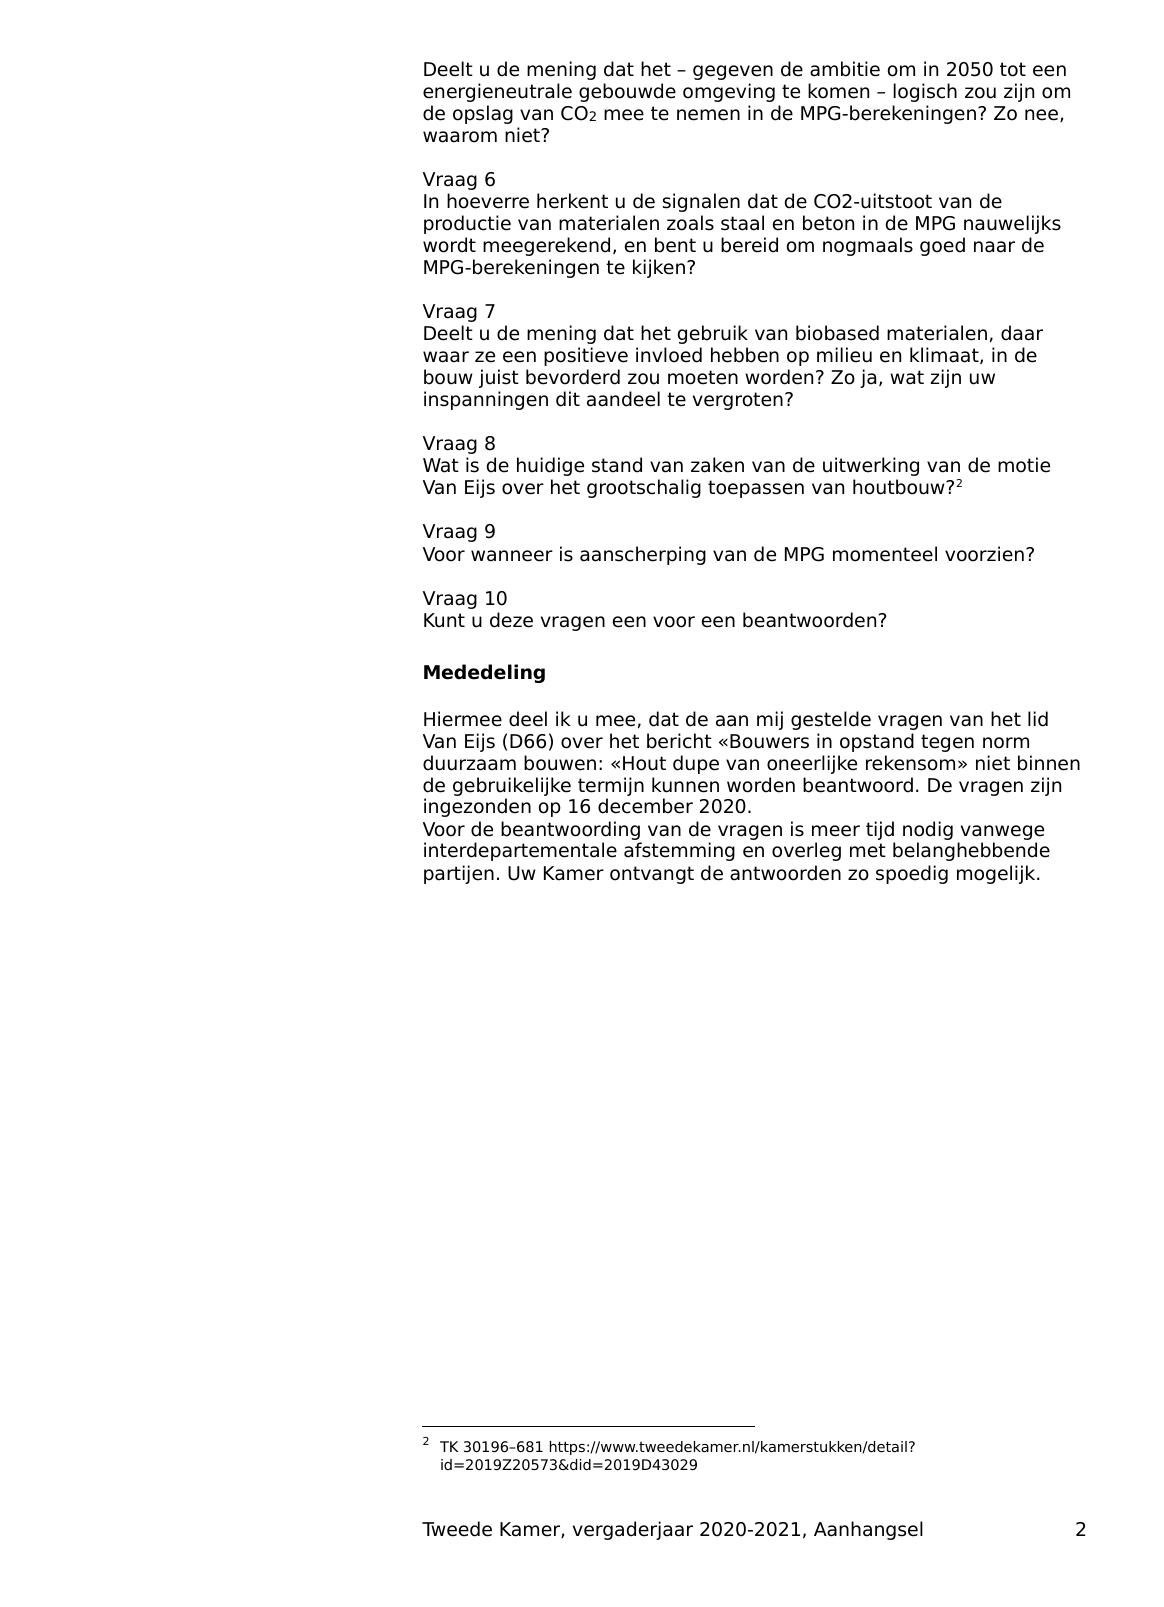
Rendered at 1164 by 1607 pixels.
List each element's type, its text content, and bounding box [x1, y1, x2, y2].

text Deelt u de mening dat het – gegeven de ambitie om in 2050 tot een energieneutrale gebouwde omgeving te komen – logisch zou zijn om de opslag van CO2 mee te nemen in de MPG-berekeningen? Zo nee, waarom niet? [422, 59, 1087, 147]
text Deelt u de mening dat het gebruik van biobased materialen, daar waar ze een positieve invloed hebben op milieu en klimaat, in de bouw juist bevorderd zou moeten worden? Zo ja, wat zijn uw inspanningen dit aandeel te vergroten? [422, 323, 1087, 411]
text Voor wanneer is aanscherping van de MPG momenteel voorzien? [422, 543, 1087, 565]
text Vraag 10 [422, 588, 1087, 609]
text In hoeverre herkent u de signalen dat de CO2-uitstoot van de productie van materialen zoals staal en beton in de MPG nauwelijks wordt meegerekend, en bent u bereid om nogmaals goed naar de MPG-berekeningen te kijken? [422, 191, 1087, 279]
text Voor de beantwoording van de vragen is meer tijd nodig vanwege interdepartementale afstemming en overleg met belanghebbende partijen. Uw Kamer ontvangt de antwoorden zo spoedig mogelijk. [422, 818, 1087, 884]
text Hiermee deel ik u mee, dat de aan mij gestelde vragen van het lid Van Eijs (D66) over het bericht «Bouwers in opstand tegen norm duurzaam bouwen: «Hout dupe van oneerlijke rekensom» niet binnen de gebruikelijke termijn kunnen worden beantwoord. De vragen zijn ingezonden op 16 december 2020. [422, 708, 1087, 818]
text Vraag 6 [422, 169, 1087, 191]
text Kunt u deze vragen een voor een beantwoorden? [422, 609, 1087, 632]
text Vraag 9 [422, 521, 1087, 543]
text TK 30196–681 https://www.tweedekamer.nl/kamerstukken/detail?id=2019Z20573&did=2019D43029 [422, 1435, 1087, 1474]
text Vraag 7 [422, 301, 1087, 323]
subtitle Mededeling [422, 662, 1087, 683]
text Wat is de huidige stand van zaken van de uitwerking van de motie Van Eijs over het grootschalig toepassen van houtbouw? [422, 455, 1087, 499]
text Vraag 8 [422, 433, 1087, 455]
